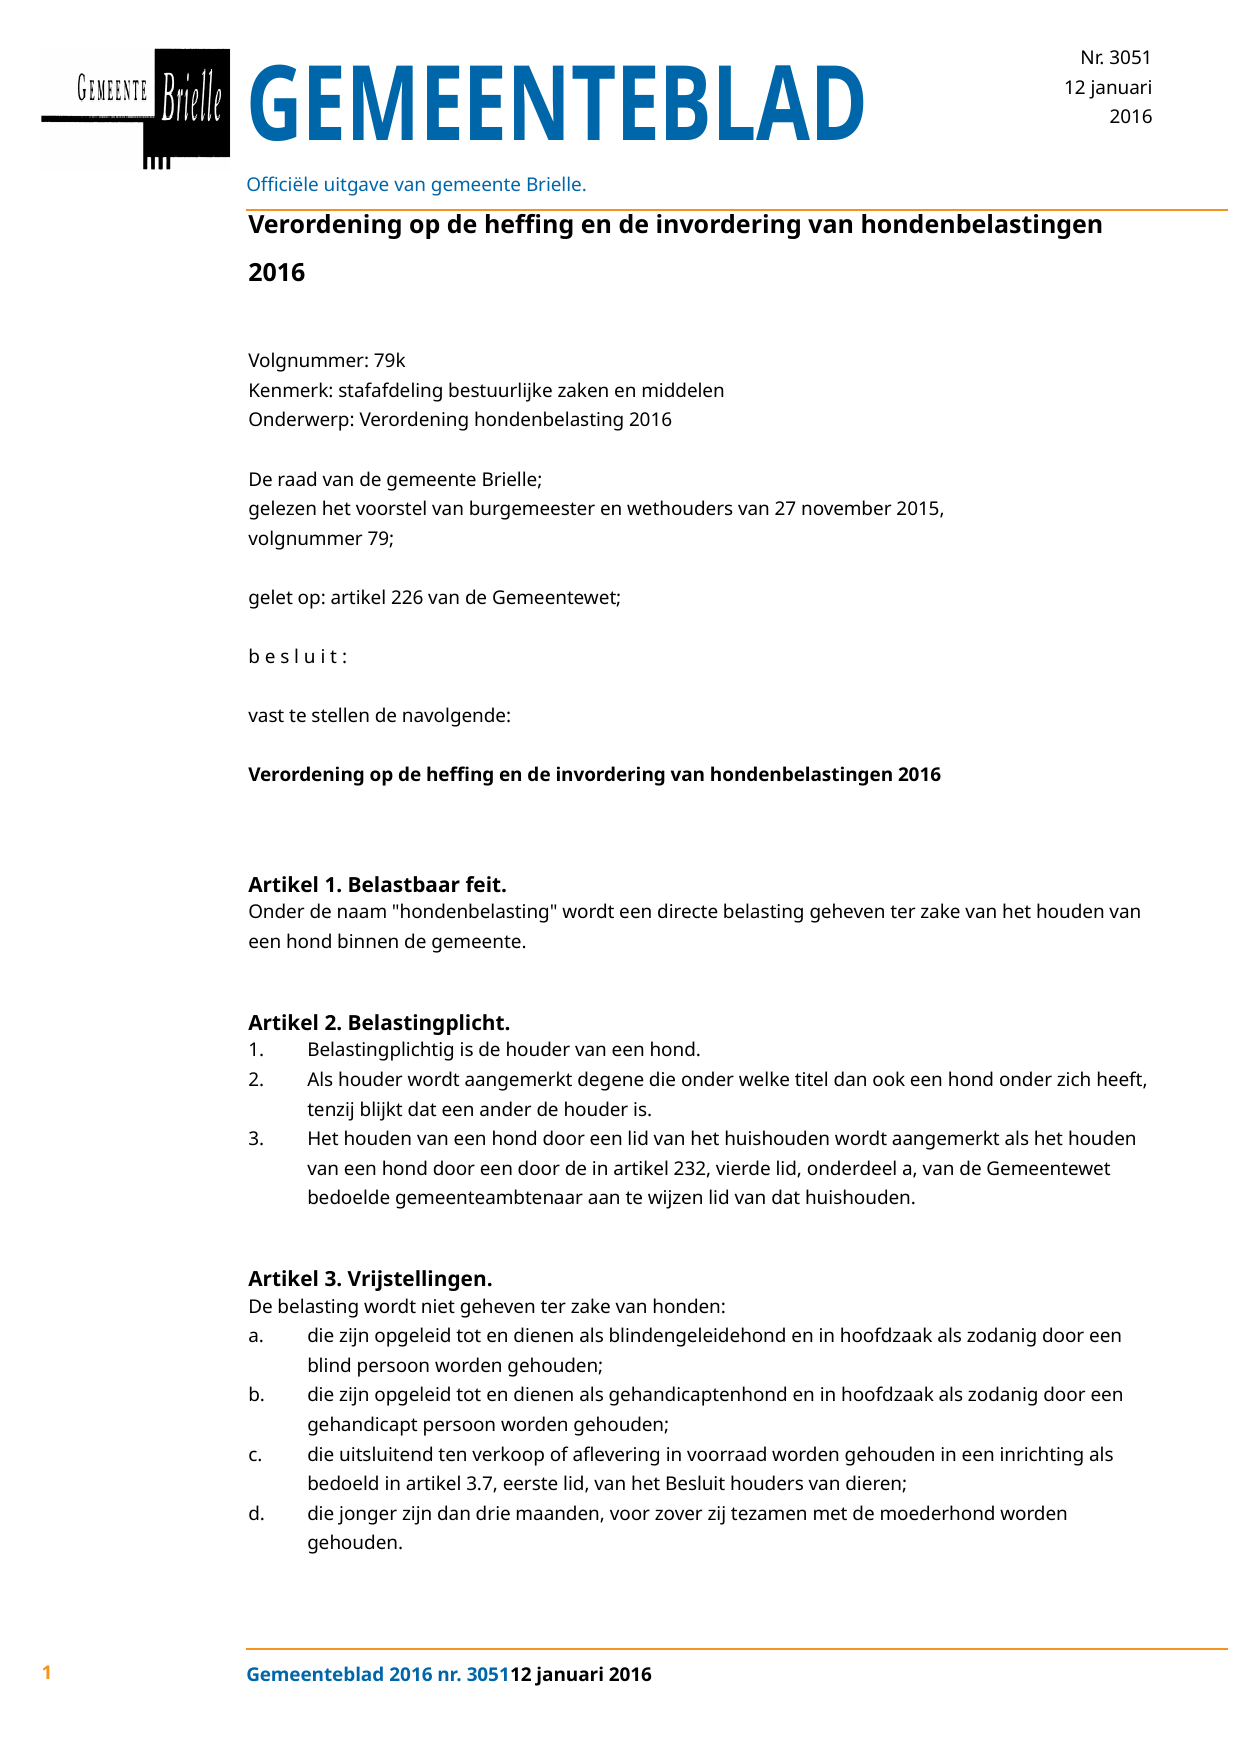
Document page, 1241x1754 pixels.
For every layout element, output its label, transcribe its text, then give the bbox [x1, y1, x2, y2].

list die zijn opgeleid tot en dienen als gehandicaptenhond en in hoofdzaak als zodanig door een gehandicapt persoon worden gehouden; [248, 1382, 1152, 1437]
text volgnummer 79; [248, 525, 1152, 551]
picture [41, 47, 231, 172]
text Artikel 2. Belastingplicht. [248, 1008, 1152, 1037]
text gelezen het voorstel van burgemeester en wethouders van 27 november 2015, [248, 495, 1152, 521]
list die jonger zijn dan drie maanden, voor zover zij tezamen met de moederhond worden gehouden. [248, 1500, 1152, 1555]
text Volgnummer: 79k [248, 347, 1152, 373]
text Artikel 3. Vrijstellingen. [248, 1264, 1152, 1293]
list Belastingplichtig is de houder van een hond. [248, 1037, 1152, 1062]
text Verordening op de heffing en de invordering van hondenbelastingen 2016 [248, 211, 1152, 288]
text De belasting wordt niet geheven ter zake van honden: [248, 1293, 1152, 1319]
text Verordening op de heffing en de invordering van hondenbelastingen 2016 [248, 762, 1152, 787]
text gelet op: artikel 226 van de Gemeentewet; [248, 584, 1152, 610]
text vast te stellen de navolgende: [248, 702, 1152, 728]
text De raad van de gemeente Brielle; [248, 466, 1152, 492]
text b e s l u i t : [248, 643, 1152, 669]
text Onder de naam "hondenbelasting" wordt een directe belasting geheven ter zake van het houden van een hond binnen de gemeente. [248, 898, 1152, 954]
text Onderwerp: Verordening hondenbelasting 2016 [248, 407, 1152, 432]
list die uitsluitend ten verkoop of aflevering in voorraad worden gehouden in een inrichting als bedoeld in artikel 3.7, eerste lid, van het Besluit houders van dieren; [248, 1441, 1152, 1496]
list Het houden van een hond door een lid van het huishouden wordt aangemerkt als het houden van een hond door een door de in artikel 232, vierde lid, onderdeel a, van de Gemeentewet bedoelde gemeenteambtenaar aan te wijzen lid van dat huishouden. [248, 1125, 1152, 1210]
list Als houder wordt aangemerkt degene die onder welke titel dan ook een hond onder zich heeft, tenzij blijkt dat een ander de houder is. [248, 1066, 1152, 1121]
text Artikel 1. Belastbaar feit. [248, 870, 1152, 898]
text Kenmerk: stafafdeling bestuurlijke zaken en middelen [248, 377, 1152, 403]
list die zijn opgeleid tot en dienen als blindengeleidehond en in hoofdzaak als zodanig door een blind persoon worden gehouden; [248, 1322, 1152, 1378]
